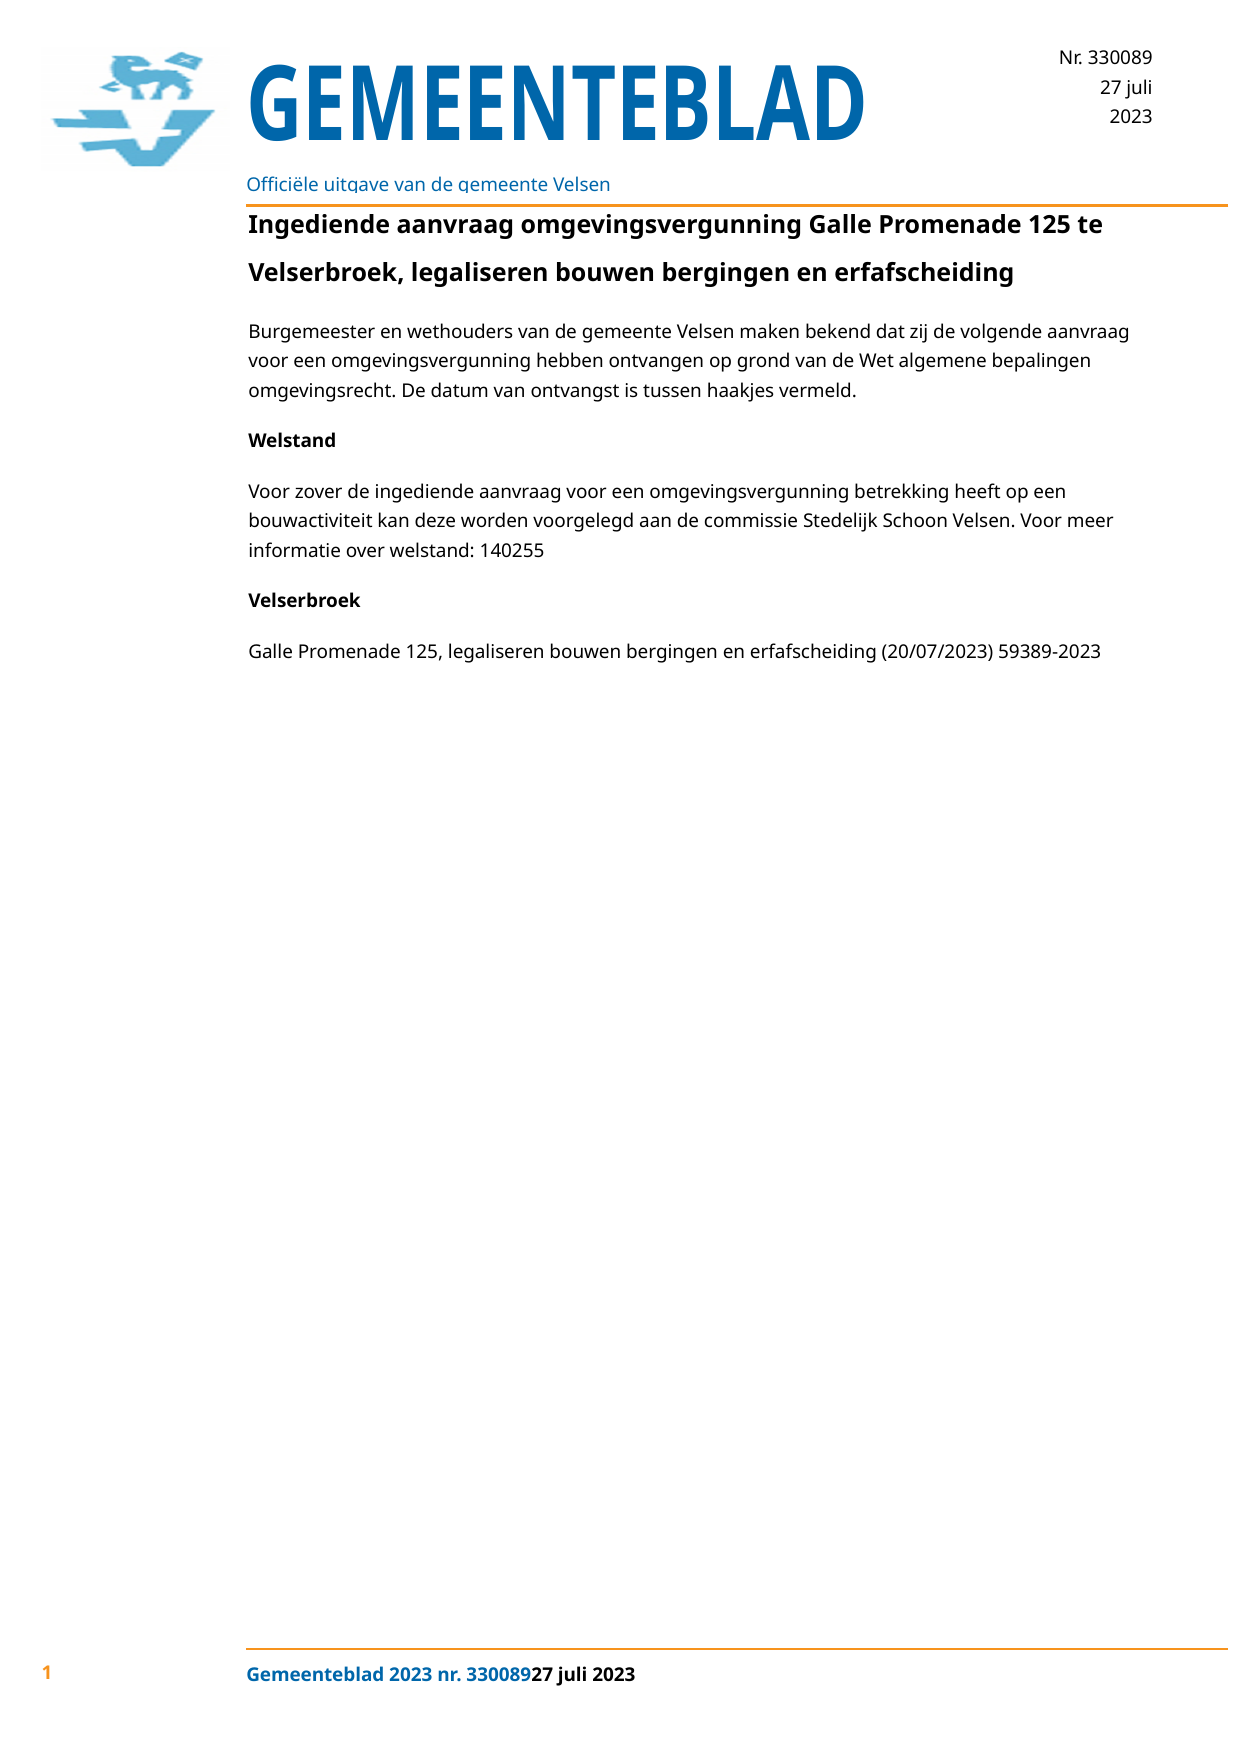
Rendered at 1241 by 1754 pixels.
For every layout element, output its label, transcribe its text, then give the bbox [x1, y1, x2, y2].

picture [41, 47, 231, 172]
text Burgemeester en wethouders van de gemeente Velsen maken bekend dat zij de volgende aanvraag voor een omgevingsvergunning hebben ontvangen op grond van de Wet algemene bepalingen omgevingsrecht. De datum van ontvangst is tussen haakjes vermeld. [248, 318, 1152, 403]
text Welstand [248, 427, 1152, 453]
text Ingediende aanvraag omgevingsvergunning Galle Promenade 125 te Velserbroek, legaliseren bouwen bergingen en erfafscheiding [248, 207, 1152, 288]
text Velserbroek [248, 587, 1152, 613]
text Voor zover de ingediende aanvraag voor een omgevingsvergunning betrekking heeft op een bouwactiviteit kan deze worden voorgelegd aan de commissie Stedelijk Schoon Velsen. Voor meer informatie over welstand: 140255 [248, 478, 1152, 563]
text Galle Promenade 125, legaliseren bouwen bergingen en erfafscheiding (20/07/2023) 59389-2023 [248, 638, 1152, 664]
